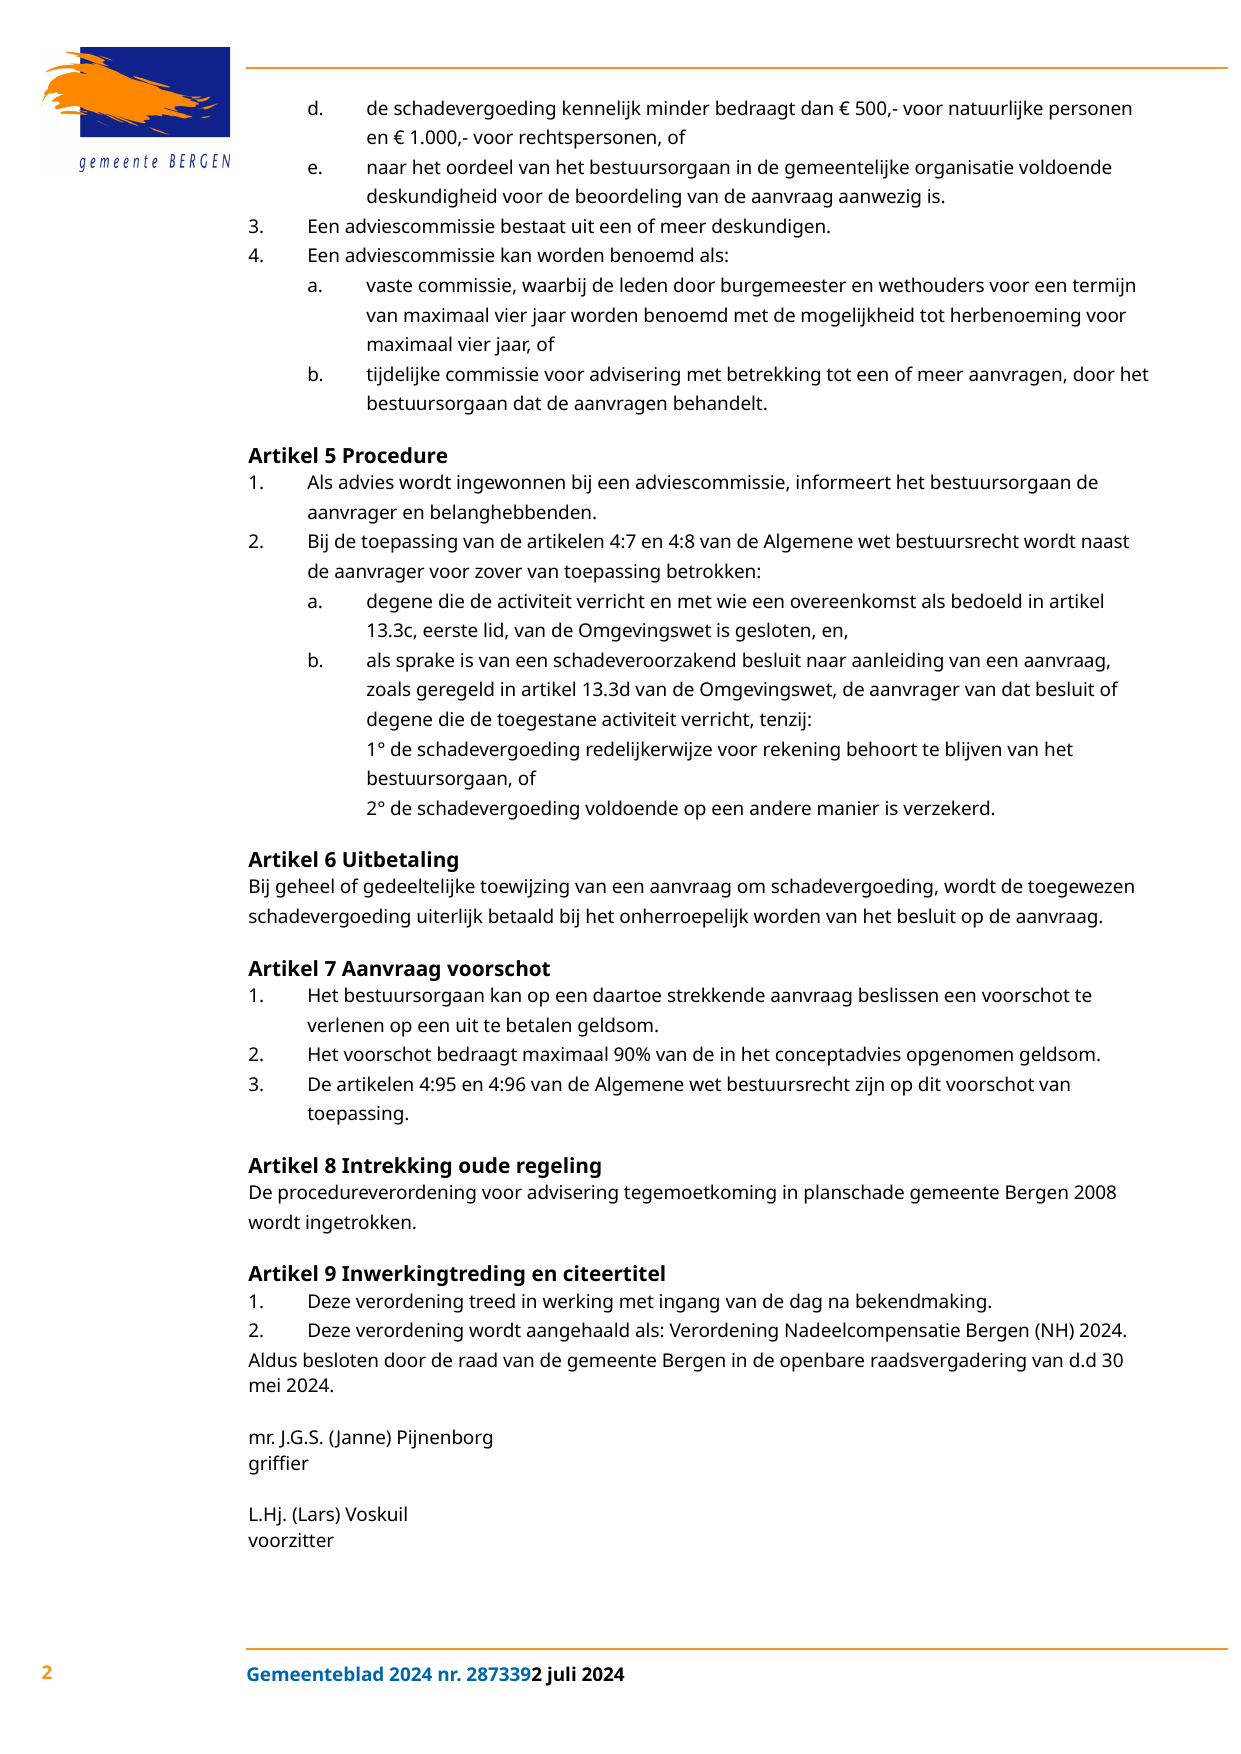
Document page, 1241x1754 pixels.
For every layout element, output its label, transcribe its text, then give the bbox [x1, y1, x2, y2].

list als sprake is van een schadeveroorzakend besluit naar aanleiding van een aanvraag, zoals geregeld in artikel 13.3d van de Omgevingswet, de aanvrager van dat besluit of degene die de toegestane activiteit verricht, tenzij: [307, 647, 1152, 732]
text Artikel 9 Inwerkingtreding en citeertitel [248, 1259, 1152, 1288]
list Een adviescommissie kan worden benoemd als: [248, 243, 1152, 268]
text mr. J.G.S. (Janne) Pijnenborg [248, 1424, 1152, 1450]
text voorzitter [248, 1527, 1152, 1553]
text Artikel 8 Intrekking oude regeling [248, 1151, 1152, 1179]
list 2° de schadevergoeding voldoende op een andere manier is verzekerd. [307, 795, 1152, 821]
text Artikel 7 Aanvraag voorschot [248, 954, 1152, 982]
text L.Hj. (Lars) Voskuil [248, 1501, 1152, 1527]
list 1° de schadevergoeding redelijkerwijze voor rekening behoort te blijven van het bestuursorgaan, of [307, 736, 1152, 791]
text griffier [248, 1450, 1152, 1476]
list Deze verordening wordt aangehaald als: Verordening Nadeelcompensatie Bergen (NH) 2024. [248, 1317, 1152, 1343]
list naar het oordeel van het bestuursorgaan in de gemeentelijke organisatie voldoende deskundigheid voor de beoordeling van de aanvraag aanwezig is. [307, 154, 1152, 209]
text Artikel 6 Uitbetaling [248, 845, 1152, 874]
list Het bestuursorgaan kan op een daartoe strekkende aanvraag beslissen een voorschot te verlenen op een uit te betalen geldsom. [248, 982, 1152, 1037]
list Bij de toepassing van de artikelen 4:7 en 4:8 van de Algemene wet bestuursrecht wordt naast de aanvrager voor zover van toepassing betrokken: [248, 529, 1152, 584]
list tijdelijke commissie voor advisering met betrekking tot een of meer aanvragen, door het bestuursorgaan dat de aanvragen behandelt. [307, 361, 1152, 416]
list de schadevergoeding kennelijk minder bedraagt dan € 500,- voor natuurlijke personen en € 1.000,- voor rechtspersonen, of [307, 95, 1152, 150]
list Deze verordening treed in werking met ingang van de dag na bekendmaking. [248, 1288, 1152, 1313]
list degene die de activiteit verricht en met wie een overeenkomst als bedoeld in artikel 13.3c, eerste lid, van de Omgevingswet is gesloten, en, [307, 588, 1152, 643]
text Bij geheel of gedeeltelijke toewijzing van een aanvraag om schadevergoeding, wordt de toegewezen schadevergoeding uiterlijk betaald bij het onherroepelijk worden van het besluit op de aanvraag. [248, 874, 1152, 929]
list Het voorschot bedraagt maximaal 90% van de in het conceptadvies opgenomen geldsom. [248, 1041, 1152, 1067]
list Een adviescommissie bestaat uit een of meer deskundigen. [248, 213, 1152, 239]
text De procedureverordening voor advisering tegemoetkoming in planschade gemeente Bergen 2008 wordt ingetrokken. [248, 1179, 1152, 1235]
list Als advies wordt ingewonnen bij een adviescommissie, informeert het bestuursorgaan de aanvrager en belanghebbenden. [248, 469, 1152, 525]
list De artikelen 4:95 en 4:96 van de Algemene wet bestuursrecht zijn op dit voorschot van toepassing. [248, 1071, 1152, 1126]
text Aldus besloten door de raad van de gemeente Bergen in de openbare raadsvergadering van d.d 30 mei 2024. [248, 1347, 1152, 1398]
text Artikel 5 Procedure [248, 441, 1152, 469]
list vaste commissie, waarbij de leden door burgemeester en wethouders voor een termijn van maximaal vier jaar worden benoemd met de mogelijkheid tot herbenoeming voor maximaal vier jaar, of [307, 272, 1152, 357]
picture [41, 47, 231, 172]
